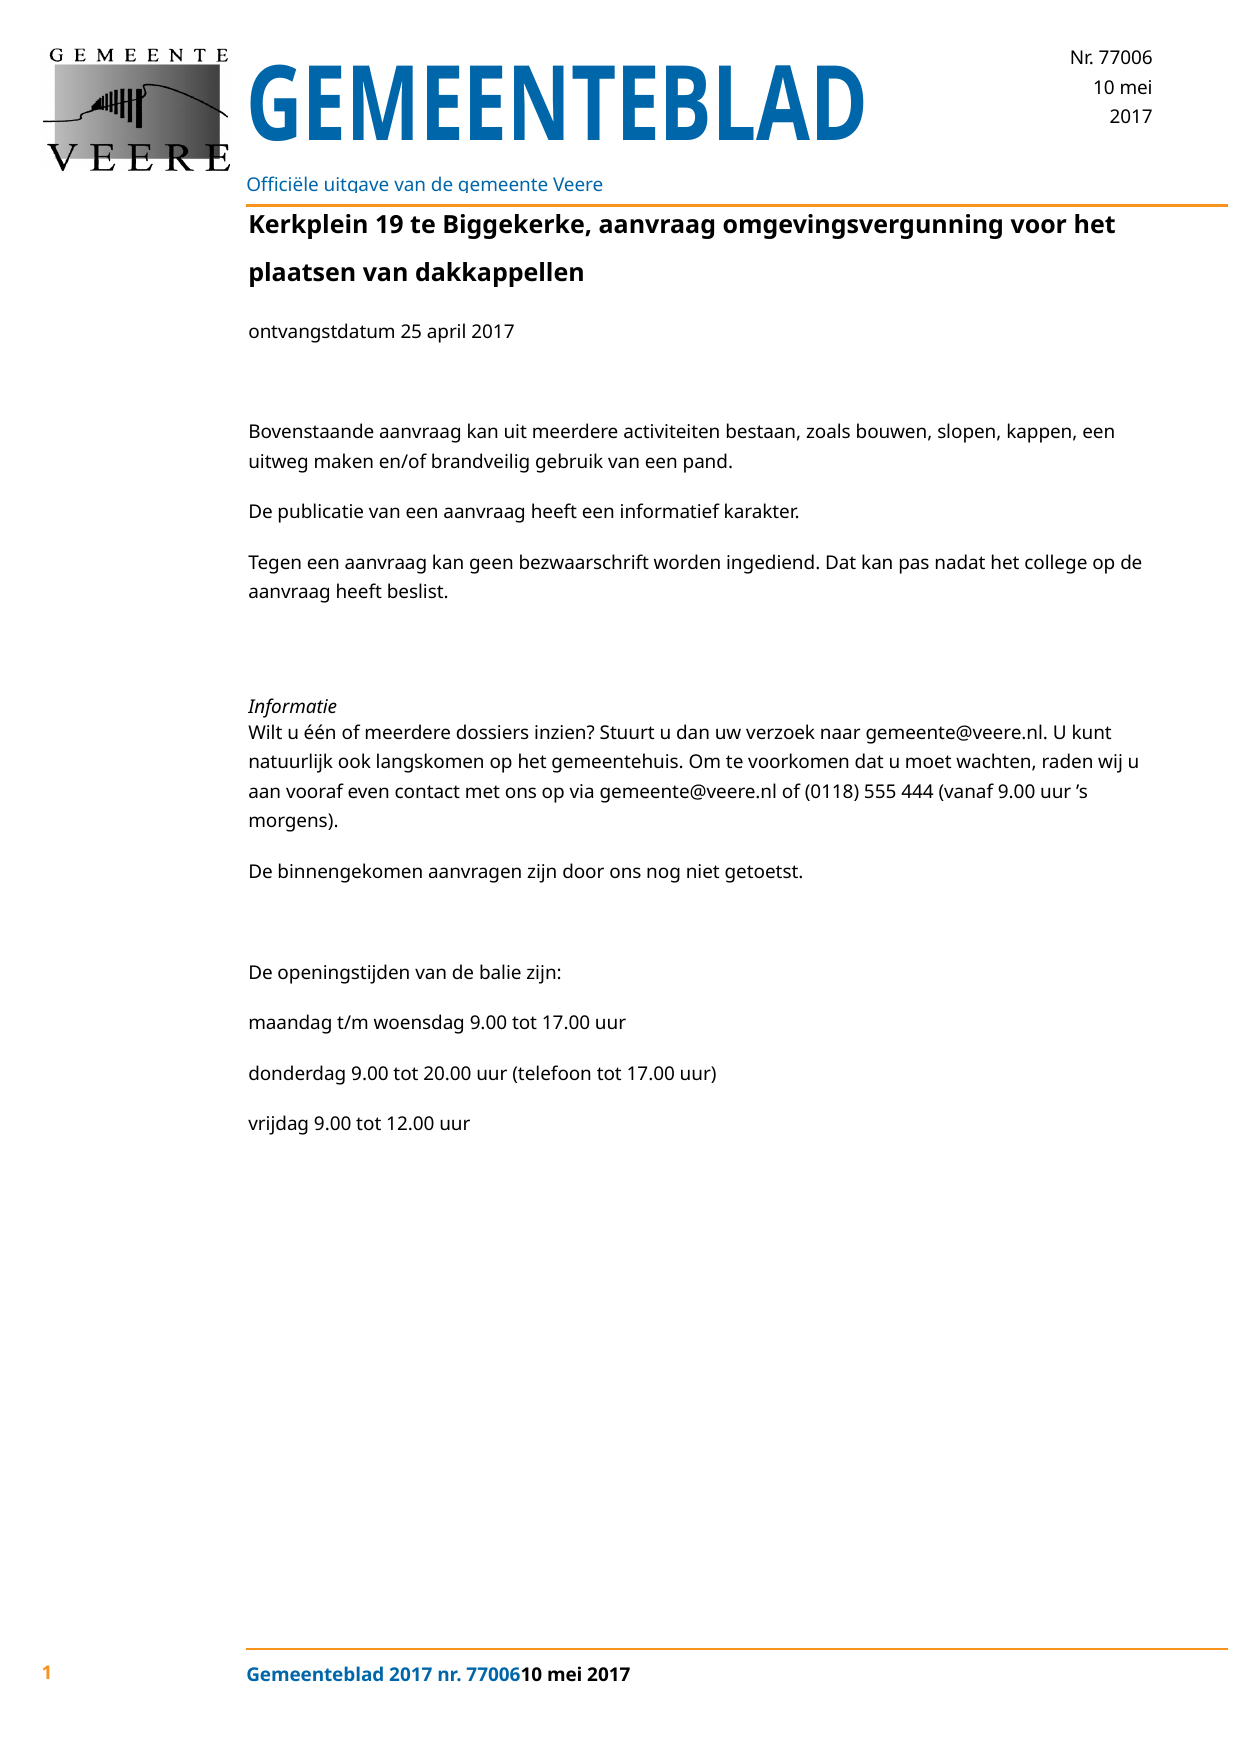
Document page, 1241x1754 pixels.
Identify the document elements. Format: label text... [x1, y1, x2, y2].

text Wilt u één of meerdere dossiers inzien? Stuurt u dan uw verzoek naar gemeente@veere.nl. U kunt natuurlijk ook langskomen op het gemeentehuis. Om te voorkomen dat u moet wachten, raden wij u aan vooraf even contact met ons op via gemeente@veere.nl of (0118) 555 444 (vanaf 9.00 uur ’s morgens). [248, 719, 1152, 833]
text De openingstijden van de balie zijn: [248, 959, 1152, 984]
text Tegen een aanvraag kan geen bezwaarschrift worden ingediend. Dat kan pas nadat het college op de aanvraag heeft beslist. [248, 549, 1152, 604]
text Bovenstaande aanvraag kan uit meerdere activiteiten bestaan, zoals bouwen, slopen, kappen, een uitweg maken en/of brandveilig gebruik van een pand. [248, 419, 1152, 474]
text De publicatie van een aanvraag heeft een informatief karakter. [248, 499, 1152, 524]
text vrijdag 9.00 tot 12.00 uur [248, 1110, 1152, 1136]
text donderdag 9.00 tot 20.00 uur (telefoon tot 17.00 uur) [248, 1060, 1152, 1085]
picture [41, 47, 231, 172]
text De binnengekomen aanvragen zijn door ons nog niet getoetst. [248, 858, 1152, 884]
text Informatie [248, 693, 1152, 719]
text Kerkplein 19 te Biggekerke, aanvraag omgevingsvergunning voor het plaatsen van dakkappellen [248, 207, 1152, 288]
text maandag t/m woensdag 9.00 tot 17.00 uur [248, 1009, 1152, 1035]
text ontvangstdatum 25 april 2017 [248, 318, 1152, 344]
